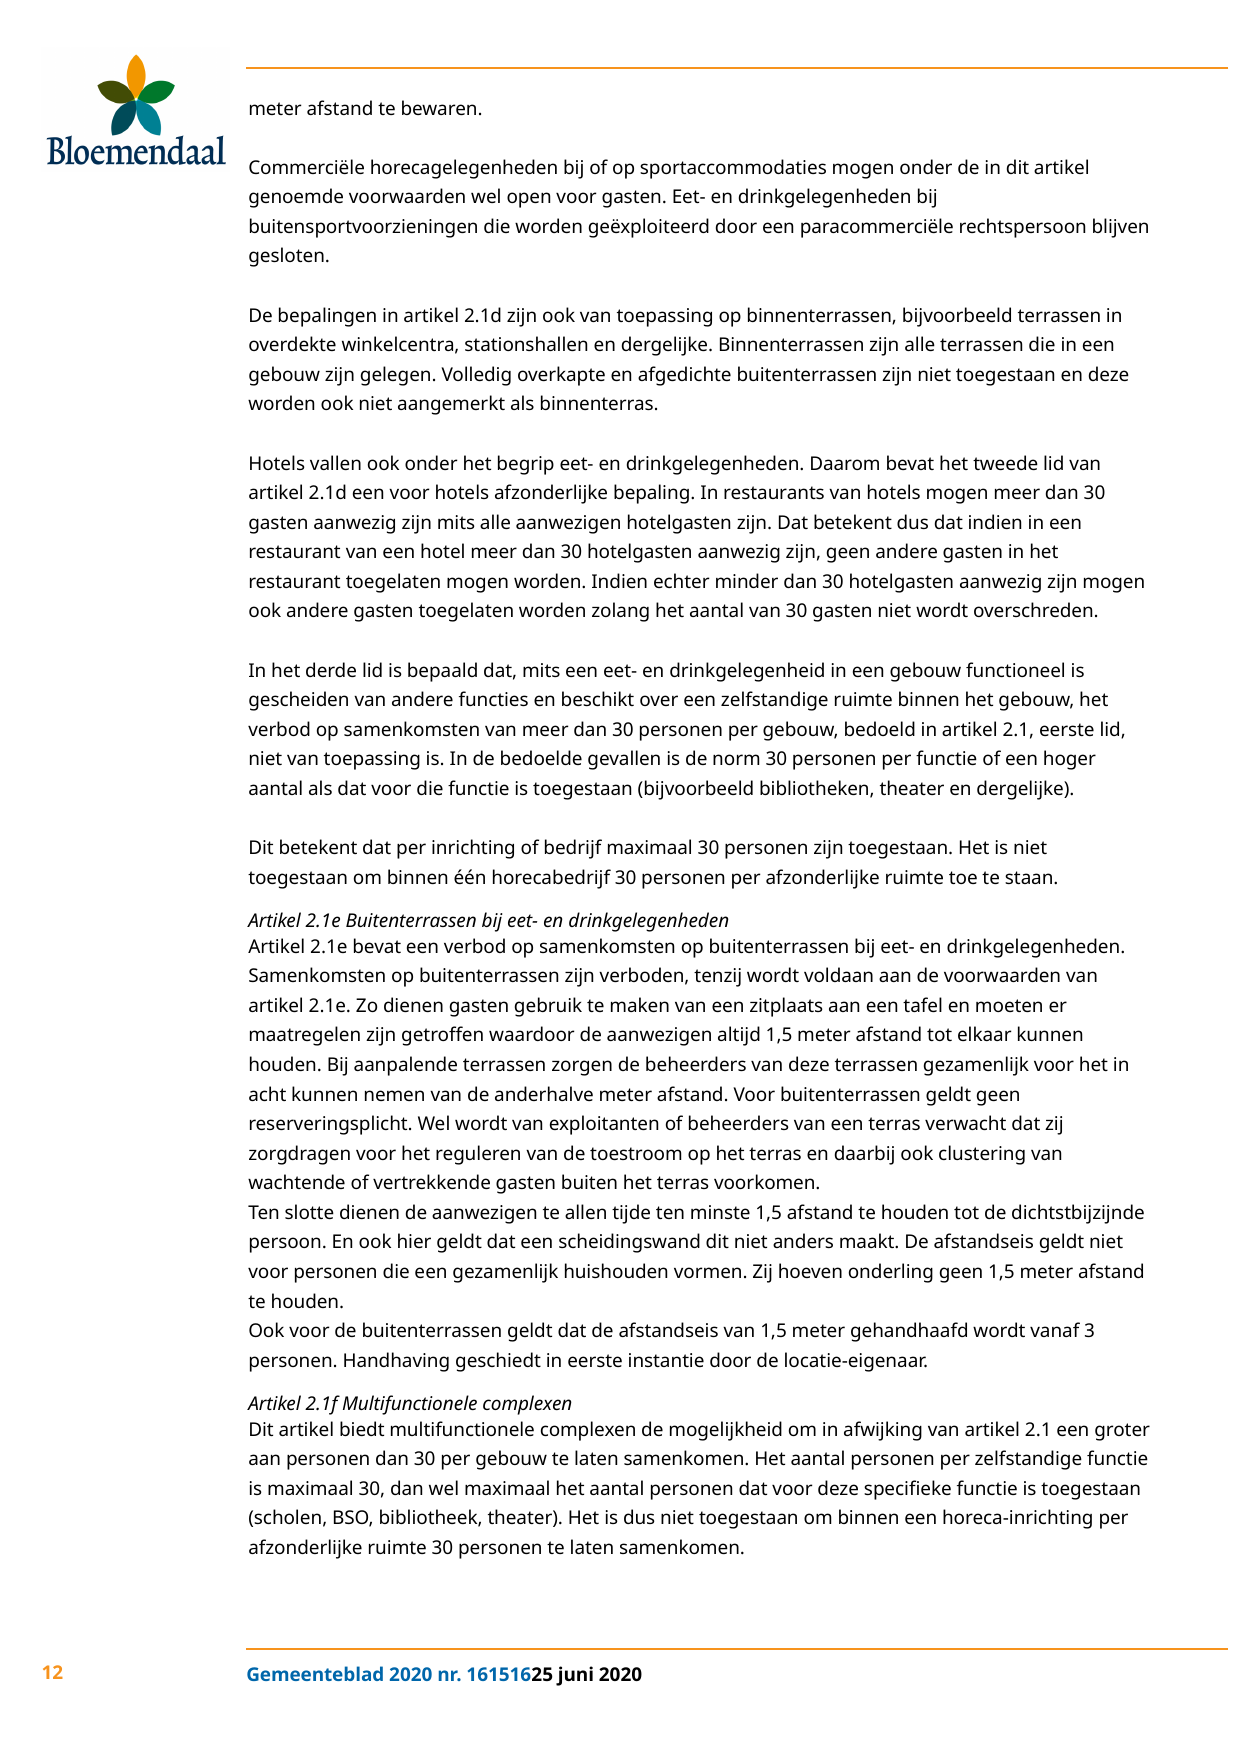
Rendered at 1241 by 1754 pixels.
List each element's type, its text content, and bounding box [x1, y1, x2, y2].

picture [41, 47, 231, 172]
text Hotels vallen ook onder het begrip eet- en drinkgelegenheden. Daarom bevat het tweede lid van artikel 2.1d een voor hotels afzonderlijke bepaling. In restaurants van hotels mogen meer dan 30 gasten aanwezig zijn mits alle aanwezigen hotelgasten zijn. Dat betekent dus dat indien in een restaurant van een hotel meer dan 30 hotelgasten aanwezig zijn, geen andere gasten in het restaurant toegelaten mogen worden. Indien echter minder dan 30 hotelgasten aanwezig zijn mogen ook andere gasten toegelaten worden zolang het aantal van 30 gasten niet wordt overschreden. [248, 450, 1152, 623]
text Artikel 2.1e Buitenterrassen bij eet- en drinkgelegenheden [248, 907, 1152, 933]
text In het derde lid is bepaald dat, mits een eet- en drinkgelegenheid in een gebouw functioneel is gescheiden van andere functies en beschikt over een zelfstandige ruimte binnen het gebouw, het verbod op samenkomsten van meer dan 30 personen per gebouw, bedoeld in artikel 2.1, eerste lid, niet van toepassing is. In de bedoelde gevallen is de norm 30 personen per functie of een hoger aantal als dat voor die functie is toegestaan (bijvoorbeeld bibliotheken, theater en dergelijke). [248, 657, 1152, 801]
text Artikel 2.1f Multifunctionele complexen [248, 1390, 1152, 1416]
text De bepalingen in artikel 2.1d zijn ook van toepassing op binnenterrassen, bijvoorbeeld terrassen in overdekte winkelcentra, stationshallen en dergelijke. Binnenterrassen zijn alle terrassen die in een gebouw zijn gelegen. Volledig overkapte en afgedichte buitenterrassen zijn niet toegestaan en deze worden ook niet aangemerkt als binnenterras. [248, 302, 1152, 416]
text Ook voor de buitenterrassen geldt dat de afstandseis van 1,5 meter gehandhaafd wordt vanaf 3 personen. Handhaving geschiedt in eerste instantie door de locatie-eigenaar. [248, 1317, 1152, 1373]
text Artikel 2.1e bevat een verbod op samenkomsten op buitenterrassen bij eet- en drinkgelegenheden. Samenkomsten op buitenterrassen zijn verboden, tenzij wordt voldaan aan de voorwaarden van artikel 2.1e. Zo dienen gasten gebruik te maken van een zitplaats aan een tafel en moeten er maatregelen zijn getroffen waardoor de aanwezigen altijd 1,5 meter afstand tot elkaar kunnen houden. Bij aanpalende terrassen zorgen de beheerders van deze terrassen gezamenlijk voor het in acht kunnen nemen van de anderhalve meter afstand. Voor buitenterrassen geldt geen reserveringsplicht. Wel wordt van exploitanten of beheerders van een terras verwacht dat zij zorgdragen voor het reguleren van de toestroom op het terras en daarbij ook clustering van wachtende of vertrekkende gasten buiten het terras voorkomen. [248, 933, 1152, 1195]
text Dit betekent dat per inrichting of bedrijf maximaal 30 personen zijn toegestaan. Het is niet toegestaan om binnen één horecabedrijf 30 personen per afzonderlijke ruimte toe te staan. [248, 834, 1152, 890]
text Commerciële horecagelegenheden bij of op sportaccommodaties mogen onder de in dit artikel genoemde voorwaarden wel open voor gasten. Eet- en drinkgelegenheden bij buitensportvoorzieningen die worden geëxploiteerd door een paracommerciële rechtspersoon blijven gesloten. [248, 154, 1152, 268]
text Dit artikel biedt multifunctionele complexen de mogelijkheid om in afwijking van artikel 2.1 een groter aan personen dan 30 per gebouw te laten samenkomen. Het aantal personen per zelfstandige functie is maximaal 30, dan wel maximaal het aantal personen dat voor deze specifieke functie is toegestaan (scholen, BSO, bibliotheek, theater). Het is dus niet toegestaan om binnen een horeca-inrichting per afzonderlijke ruimte 30 personen te laten samenkomen. [248, 1416, 1152, 1560]
text meter afstand te bewaren. [248, 95, 1152, 121]
text Ten slotte dienen de aanwezigen te allen tijde ten minste 1,5 afstand te houden tot de dichtstbijzijnde persoon. En ook hier geldt dat een scheidingswand dit niet anders maakt. De afstandseis geldt niet voor personen die een gezamenlijk huishouden vormen. Zij hoeven onderling geen 1,5 meter afstand te houden. [248, 1199, 1152, 1313]
